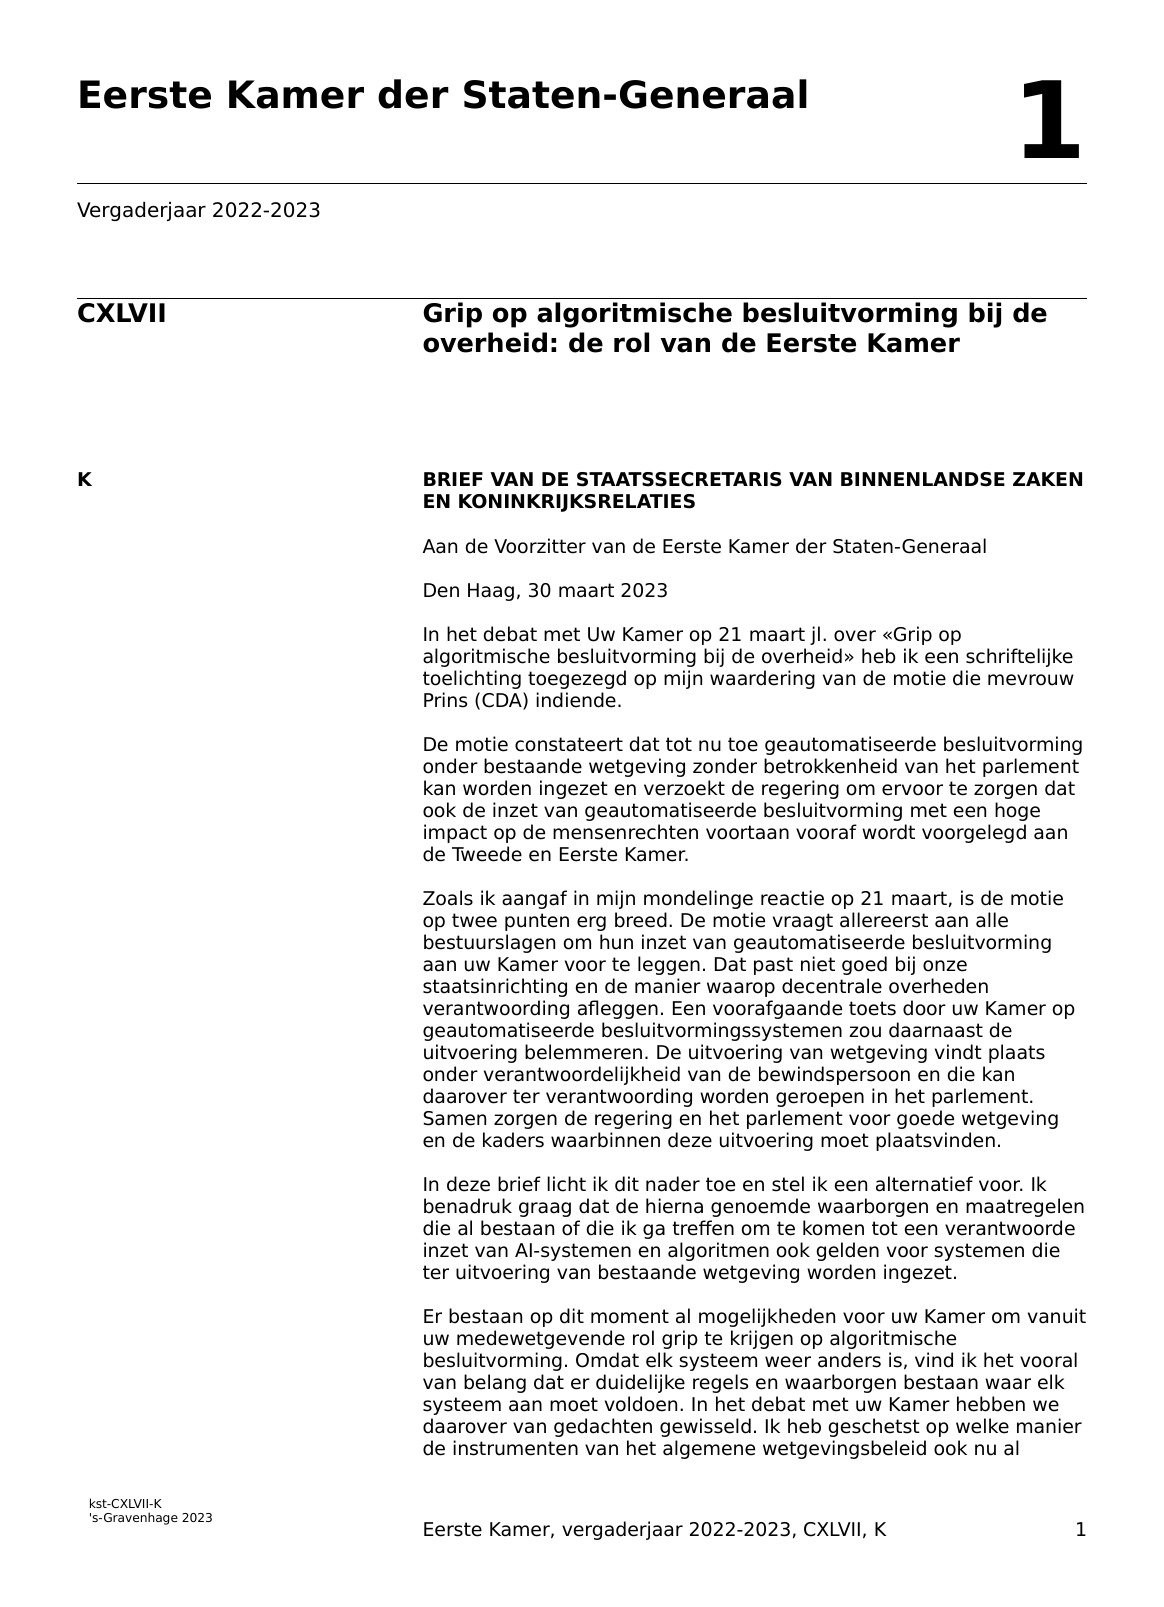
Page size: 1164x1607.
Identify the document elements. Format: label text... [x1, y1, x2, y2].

table_header 1 [886, 59, 1087, 183]
table_cell Vergaderjaar 2022-2023 [77, 184, 1087, 298]
text Zoals ik aangaf in mijn mondelinge reactie op 21 maart, is de motie op twee punten erg breed. De motie vraagt allereerst aan alle bestuurslagen om hun inzet van geautomatiseerde besluitvorming aan uw Kamer voor te leggen. Dat past niet goed bij onze staatsinrichting en de manier waarop decentrale overheden verantwoording afleggen. Een voorafgaande toets door uw Kamer op geautomatiseerde besluitvormingssystemen zou daarnaast de uitvoering belemmeren. De uitvoering van wetgeving vindt plaats onder verantwoordelijkheid van de bewindspersoon en die kan daarover ter verantwoording worden geroepen in het parlement. Samen zorgen de regering en het parlement voor goede wetgeving en de kaders waarbinnen deze uitvoering moet plaatsvinden. [422, 888, 1087, 1152]
text 's-Gravenhage 2023 [88, 1511, 323, 1525]
text De motie constateert dat tot nu toe geautomatiseerde besluitvorming onder bestaande wetgeving zonder betrokkenheid van het parlement kan worden ingezet en verzoekt de regering om ervoor te zorgen dat ook de inzet van geautomatiseerde besluitvorming met een hoge impact op de mensenrechten voortaan vooraf wordt voorgelegd aan de Tweede en Eerste Kamer. [422, 734, 1087, 866]
text Aan de Voorzitter van de Eerste Kamer der Staten-Generaal [422, 536, 1087, 557]
table_header Eerste Kamer der Staten-Generaal [77, 59, 886, 183]
subtitle K BRIEF VAN DE STAATSSECRETARIS VAN BINNENLANDSE ZAKEN EN KONINKRIJKSRELATIES [77, 469, 1087, 513]
text Er bestaan op dit moment al mogelijkheden voor uw Kamer om vanuit uw medewetgevende rol grip te krijgen op algoritmische besluitvorming. Omdat elk systeem weer anders is, vind ik het vooral van belang dat er duidelijke regels en waarborgen bestaan waar elk systeem aan moet voldoen. In het debat met uw Kamer hebben we daarover van gedachten gewisseld. Ik heb geschetst op welke manier de instrumenten van het algemene wetgevingsbeleid ook nu al [422, 1306, 1087, 1460]
text In het debat met Uw Kamer op 21 maart jl. over «Grip op algoritmische besluitvorming bij de overheid» heb ik een schriftelijke toelichting toegezegd op mijn waardering van de motie die mevrouw Prins (CDA) indiende. [422, 624, 1087, 712]
text kst-CXLVII-K [88, 1497, 323, 1511]
subtitle CXLVII Grip op algoritmische besluitvorming bij de overheid: de rol van de Eerste Kamer [77, 299, 1087, 358]
text In deze brief licht ik dit nader toe en stel ik een alternatief voor. Ik benadruk graag dat de hierna genoemde waarborgen en maatregelen die al bestaan of die ik ga treffen om te komen tot een verantwoorde inzet van AI-systemen en algoritmen ook gelden voor systemen die ter uitvoering van bestaande wetgeving worden ingezet. [422, 1174, 1087, 1284]
text Den Haag, 30 maart 2023 [422, 580, 1087, 602]
